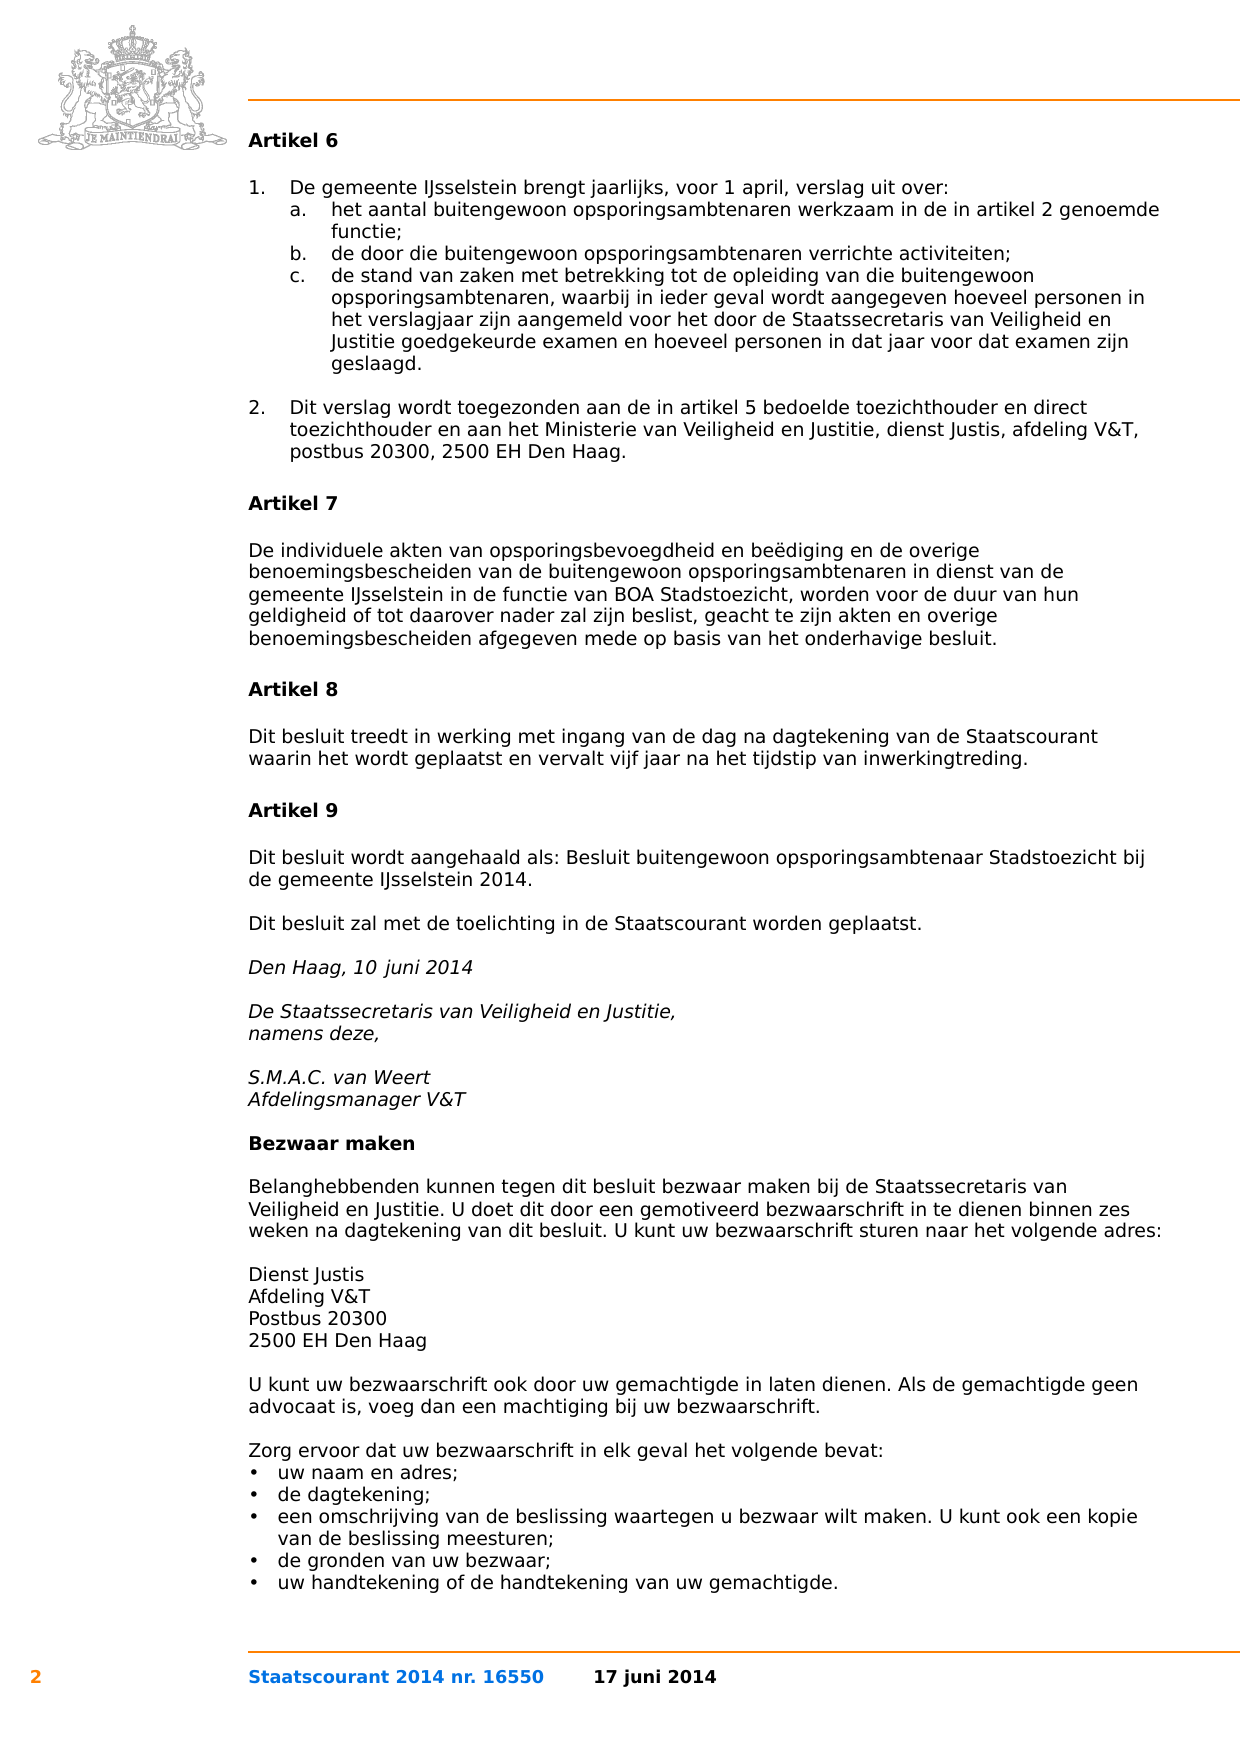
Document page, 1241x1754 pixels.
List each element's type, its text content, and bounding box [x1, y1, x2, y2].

text • de gronden van uw bezwaar; [248, 1550, 1163, 1572]
text Afdeling V&T [248, 1286, 1163, 1308]
text Bezwaar maken [248, 1133, 1163, 1154]
subtitle Artikel 8 [248, 679, 1163, 701]
text 1. De gemeente IJsselstein brengt jaarlijks, voor 1 april, verslag uit over: [248, 177, 1163, 199]
text Dienst Justis [248, 1264, 1163, 1286]
text 2500 EH Den Haag [248, 1330, 1163, 1352]
text Dit besluit treedt in werking met ingang van de dag na dagtekening van de Staatscourant waarin het wordt geplaatst en vervalt vijf jaar na het tijdstip van inwerkingtreding. [248, 726, 1163, 770]
text • uw naam en adres; [248, 1462, 1163, 1484]
text b. de door die buitengewoon opsporingsambtenaren verrichte activiteiten; [289, 243, 1163, 265]
text Belanghebbenden kunnen tegen dit besluit bezwaar maken bij de Staatssecretaris van Veiligheid en Justitie. U doet dit door een gemotiveerd bezwaarschrift in te dienen binnen zes weken na dagtekening van dit besluit. U kunt uw bezwaarschrift sturen naar het volgende adres: [248, 1176, 1163, 1242]
text Den Haag, 10 juni 2014 [248, 957, 1163, 979]
text • de dagtekening; [248, 1484, 1163, 1506]
text 2. Dit verslag wordt toegezonden aan de in artikel 5 bedoelde toezichthouder en direct toezichthouder en aan het Ministerie van Veiligheid en Justitie, dienst Justis, afdeling V&T, postbus 20300, 2500 EH Den Haag. [248, 397, 1163, 462]
picture [38, 25, 227, 150]
subtitle Artikel 7 [248, 492, 1163, 514]
text Postbus 20300 [248, 1308, 1163, 1330]
text a. het aantal buitengewoon opsporingsambtenaren werkzaam in de in artikel 2 genoemde functie; [289, 199, 1163, 243]
text De Staatssecretaris van Veiligheid en Justitie, namens deze, S.M.A.C. van Weert Afdelingsmanager V&T [248, 1001, 1163, 1111]
subtitle Artikel 6 [248, 130, 1163, 152]
text • een omschrijving van de beslissing waartegen u bezwaar wilt maken. U kunt ook een kopie van de beslissing meesturen; [248, 1506, 1163, 1550]
text c. de stand van zaken met betrekking tot de opleiding van die buitengewoon opsporingsambtenaren, waarbij in ieder geval wordt aangegeven hoeveel personen in het verslagjaar zijn aangemeld voor het door de Staatssecretaris van Veiligheid en Justitie goedgekeurde examen en hoeveel personen in dat jaar voor dat examen zijn geslaagd. [289, 265, 1163, 375]
text Dit besluit zal met de toelichting in de Staatscourant worden geplaatst. [248, 913, 1163, 935]
text Zorg ervoor dat uw bezwaarschrift in elk geval het volgende bevat: [248, 1440, 1163, 1462]
text U kunt uw bezwaarschrift ook door uw gemachtigde in laten dienen. Als de gemachtigde geen advocaat is, voeg dan een machtiging bij uw bezwaarschrift. [248, 1374, 1163, 1418]
text Dit besluit wordt aangehaald als: Besluit buitengewoon opsporingsambtenaar Stadstoezicht bij de gemeente IJsselstein 2014. [248, 847, 1163, 891]
text De individuele akten van opsporingsbevoegdheid en beëdiging en de overige benoemingsbescheiden van de buitengewoon opsporingsambtenaren in dienst van de gemeente IJsselstein in de functie van BOA Stadstoezicht, worden voor de duur van hun geldigheid of tot daarover nader zal zijn beslist, geacht te zijn akten en overige benoemingsbescheiden afgegeven mede op basis van het onderhavige besluit. [248, 539, 1163, 649]
subtitle Artikel 9 [248, 800, 1163, 822]
text • uw handtekening of de handtekening van uw gemachtigde. [248, 1572, 1163, 1594]
